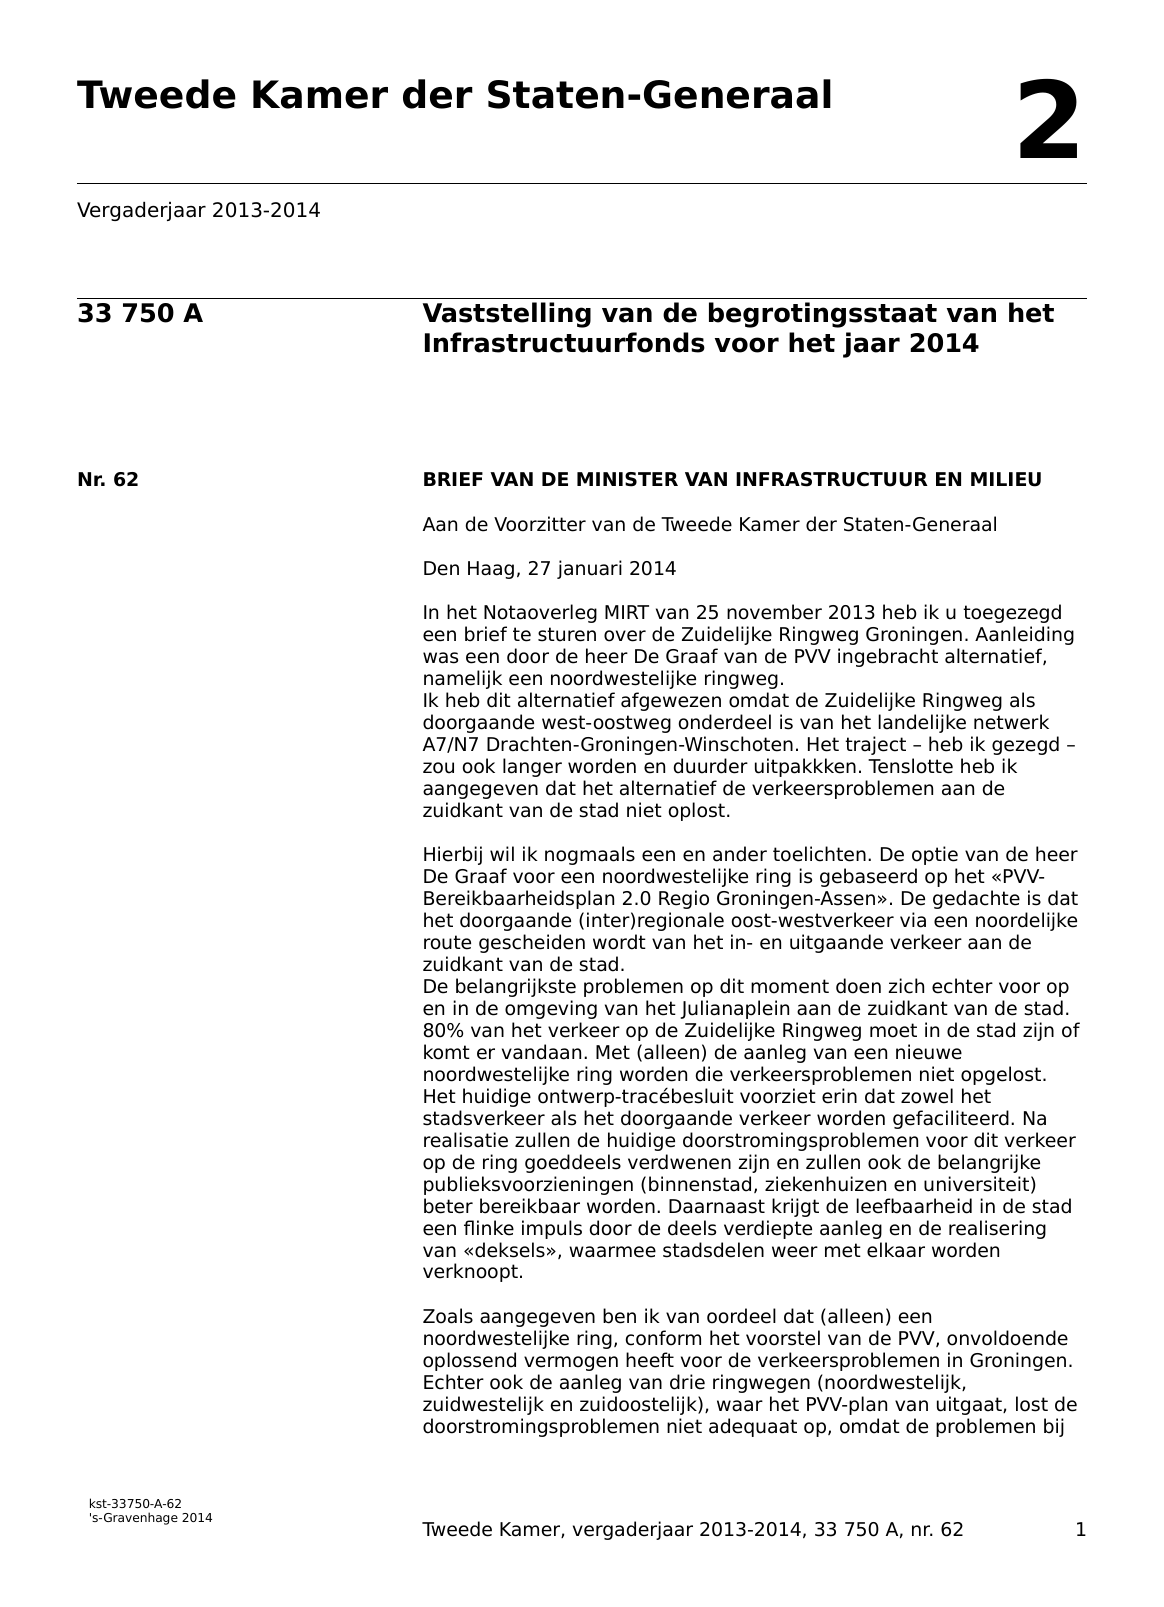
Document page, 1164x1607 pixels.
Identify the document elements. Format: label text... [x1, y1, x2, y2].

subtitle Nr. 62 BRIEF VAN DE MINISTER VAN INFRASTRUCTUUR EN MILIEU [77, 469, 1087, 491]
table_header Tweede Kamer der Staten-Generaal [77, 59, 886, 183]
text 's-Gravenhage 2014 [88, 1511, 323, 1525]
text kst-33750-A-62 [88, 1497, 323, 1511]
text Aan de Voorzitter van de Tweede Kamer der Staten-Generaal [422, 513, 1087, 536]
text Ik heb dit alternatief afgewezen omdat de Zuidelijke Ringweg als doorgaande west-oostweg onderdeel is van het landelijke netwerk A7/N7 Drachten-Groningen-Winschoten. Het traject – heb ik gezegd – zou ook langer worden en duurder uitpakkken. Tenslotte heb ik aangegeven dat het alternatief de verkeersproblemen aan de zuidkant van de stad niet oplost. [422, 690, 1087, 822]
subtitle 33 750 A Vaststelling van de begrotingsstaat van het Infrastructuurfonds voor het jaar 2014 [77, 299, 1087, 358]
text De belangrijkste problemen op dit moment doen zich echter voor op en in de omgeving van het Julianaplein aan de zuidkant van de stad. 80% van het verkeer op de Zuidelijke Ringweg moet in de stad zijn of komt er vandaan. Met (alleen) de aanleg van een nieuwe noordwestelijke ring worden die verkeersproblemen niet opgelost. Het huidige ontwerp-tracébesluit voorziet erin dat zowel het stadsverkeer als het doorgaande verkeer worden gefaciliteerd. Na realisatie zullen de huidige doorstromingsproblemen voor dit verkeer op de ring goeddeels verdwenen zijn en zullen ook de belangrijke publieksvoorzieningen (binnenstad, ziekenhuizen en universiteit) beter bereikbaar worden. Daarnaast krijgt de leefbaarheid in de stad een flinke impuls door de deels verdiepte aanleg en de realisering van «deksels», waarmee stadsdelen weer met elkaar worden verknoopt. [422, 976, 1087, 1283]
table_header 2 [886, 59, 1087, 183]
text In het Notaoverleg MIRT van 25 november 2013 heb ik u toegezegd een brief te sturen over de Zuidelijke Ringweg Groningen. Aanleiding was een door de heer De Graaf van de PVV ingebracht alternatief, namelijk een noordwestelijke ringweg. [422, 602, 1087, 690]
text Zoals aangegeven ben ik van oordeel dat (alleen) een noordwestelijke ring, conform het voorstel van de PVV, onvoldoende oplossend vermogen heeft voor de verkeersproblemen in Groningen. Echter ook de aanleg van drie ringwegen (noordwestelijk, zuidwestelijk en zuidoostelijk), waar het PVV-plan van uitgaat, lost de doorstromingsproblemen niet adequaat op, omdat de problemen bij [422, 1306, 1087, 1437]
text Hierbij wil ik nogmaals een en ander toelichten. De optie van de heer De Graaf voor een noordwestelijke ring is gebaseerd op het «PVV-Bereikbaarheidsplan 2.0 Regio Groningen-Assen». De gedachte is dat het doorgaande (inter)regionale oost-westverkeer via een noordelijke route gescheiden wordt van het in- en uitgaande verkeer aan de zuidkant van de stad. [422, 844, 1087, 976]
text Den Haag, 27 januari 2014 [422, 558, 1087, 580]
table_cell Vergaderjaar 2013-2014 [77, 184, 1087, 298]
